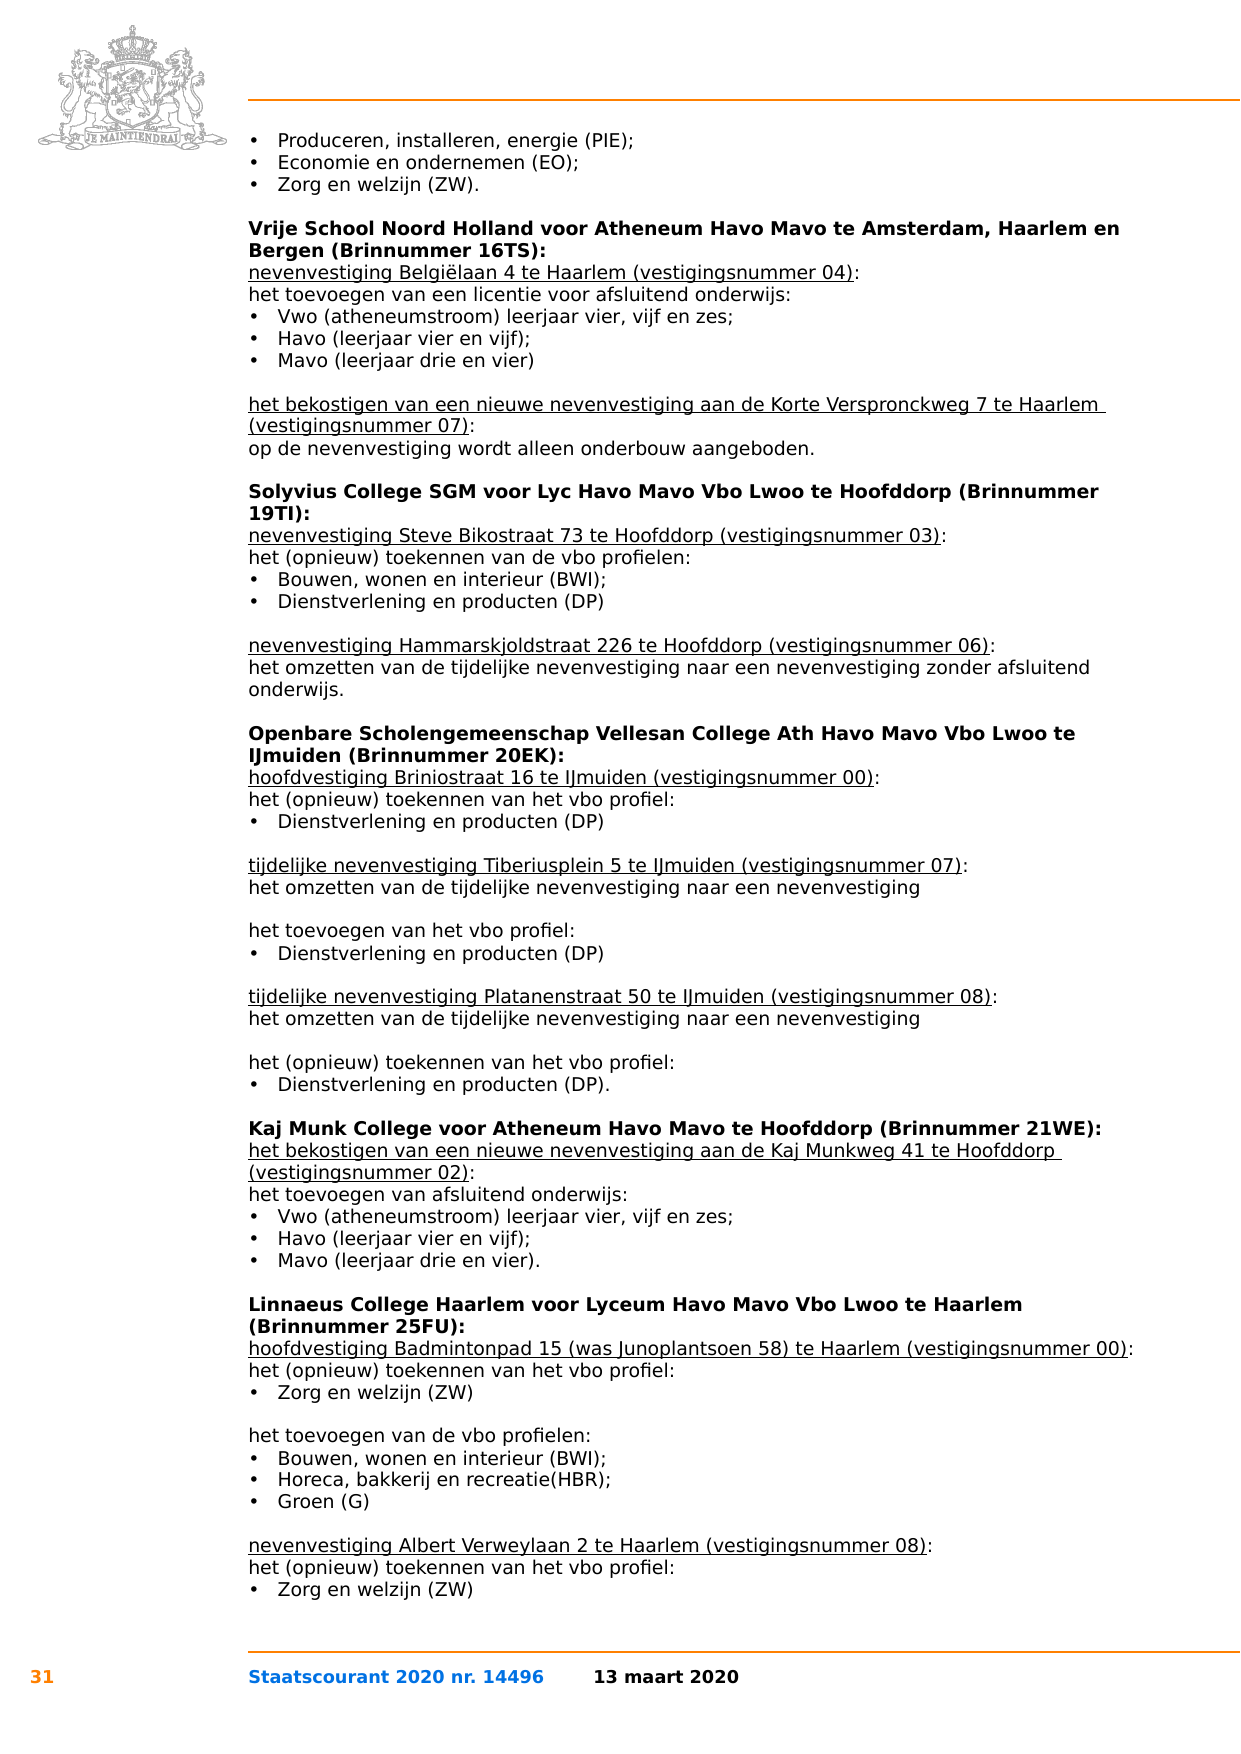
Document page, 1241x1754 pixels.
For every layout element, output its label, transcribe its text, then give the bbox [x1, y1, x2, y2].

text hoofdvestiging Briniostraat 16 te IJmuiden (vestigingsnummer 00): [248, 767, 1163, 789]
text het (opnieuw) toekennen van het vbo profiel: [248, 1359, 1163, 1382]
text • Horeca, bakkerij en recreatie(HBR); [248, 1469, 1163, 1491]
text • Economie en ondernemen (EO); [248, 152, 1163, 174]
text nevenvestiging Albert Verweylaan 2 te Haarlem (vestigingsnummer 08): [248, 1535, 1163, 1557]
text het omzetten van de tijdelijke nevenvestiging naar een nevenvestiging [248, 1008, 1163, 1030]
text het bekostigen van een nieuwe nevenvestiging aan de Korte Verspronckweg 7 te Haarlem (vestigingsnummer 07): [248, 393, 1163, 437]
text het toevoegen van afsluitend onderwijs: [248, 1184, 1163, 1206]
text het toevoegen van het vbo profiel: [248, 920, 1163, 942]
text • Dienstverlening en producten (DP) [248, 811, 1163, 833]
text nevenvestiging Steve Bikostraat 73 te Hoofddorp (vestigingsnummer 03): [248, 525, 1163, 547]
text het bekostigen van een nieuwe nevenvestiging aan de Kaj Munkweg 41 te Hoofddorp (vestigingsnummer 02): [248, 1140, 1163, 1184]
text Linnaeus College Haarlem voor Lyceum Havo Mavo Vbo Lwoo te Haarlem (Brinnummer 25FU): [248, 1294, 1163, 1338]
text • Dienstverlening en producten (DP) [248, 591, 1163, 613]
text het omzetten van de tijdelijke nevenvestiging naar een nevenvestiging zonder afsluitend onderwijs. [248, 657, 1163, 701]
text tijdelijke nevenvestiging Platanenstraat 50 te IJmuiden (vestigingsnummer 08): [248, 986, 1163, 1008]
text • Dienstverlening en producten (DP). [248, 1074, 1163, 1096]
text • Vwo (atheneumstroom) leerjaar vier, vijf en zes; [248, 306, 1163, 328]
text het (opnieuw) toekennen van het vbo profiel: [248, 1557, 1163, 1579]
text het (opnieuw) toekennen van de vbo profielen: [248, 547, 1163, 569]
text • Produceren, installeren, energie (PIE); [248, 130, 1163, 152]
text Solyvius College SGM voor Lyc Havo Mavo Vbo Lwoo te Hoofddorp (Brinnummer 19TI): [248, 481, 1163, 525]
text het toevoegen van de vbo profielen: [248, 1425, 1163, 1447]
text het (opnieuw) toekennen van het vbo profiel: [248, 1052, 1163, 1074]
text • Vwo (atheneumstroom) leerjaar vier, vijf en zes; [248, 1206, 1163, 1228]
text • Mavo (leerjaar drie en vier) [248, 349, 1163, 372]
text hoofdvestiging Badmintonpad 15 (was Junoplantsoen 58) te Haarlem (vestigingsnummer 00): [248, 1338, 1163, 1359]
text • Mavo (leerjaar drie en vier). [248, 1250, 1163, 1272]
text Kaj Munk College voor Atheneum Havo Mavo te Hoofddorp (Brinnummer 21WE): [248, 1118, 1163, 1140]
text • Zorg en welzijn (ZW) [248, 1382, 1163, 1403]
text nevenvestiging Hammarskjoldstraat 226 te Hoofddorp (vestigingsnummer 06): [248, 635, 1163, 657]
text • Dienstverlening en producten (DP) [248, 942, 1163, 964]
text het omzetten van de tijdelijke nevenvestiging naar een nevenvestiging [248, 877, 1163, 898]
text • Bouwen, wonen en interieur (BWI); [248, 1447, 1163, 1469]
text Vrije School Noord Holland voor Atheneum Havo Mavo te Amsterdam, Haarlem en Bergen (Brinnummer 16TS): [248, 218, 1163, 262]
text tijdelijke nevenvestiging Tiberiusplein 5 te IJmuiden (vestigingsnummer 07): [248, 854, 1163, 877]
text • Zorg en welzijn (ZW) [248, 1579, 1163, 1601]
text op de nevenvestiging wordt alleen onderbouw aangeboden. [248, 437, 1163, 459]
text Openbare Scholengemeenschap Vellesan College Ath Havo Mavo Vbo Lwoo te IJmuiden (Brinnummer 20EK): [248, 723, 1163, 767]
text • Havo (leerjaar vier en vijf); [248, 1228, 1163, 1250]
text het toevoegen van een licentie voor afsluitend onderwijs: [248, 284, 1163, 306]
text het (opnieuw) toekennen van het vbo profiel: [248, 789, 1163, 811]
text • Zorg en welzijn (ZW). [248, 174, 1163, 196]
text • Bouwen, wonen en interieur (BWI); [248, 569, 1163, 591]
picture [38, 25, 227, 150]
text • Havo (leerjaar vier en vijf); [248, 328, 1163, 349]
text nevenvestiging Belgiëlaan 4 te Haarlem (vestigingsnummer 04): [248, 262, 1163, 284]
text • Groen (G) [248, 1491, 1163, 1513]
